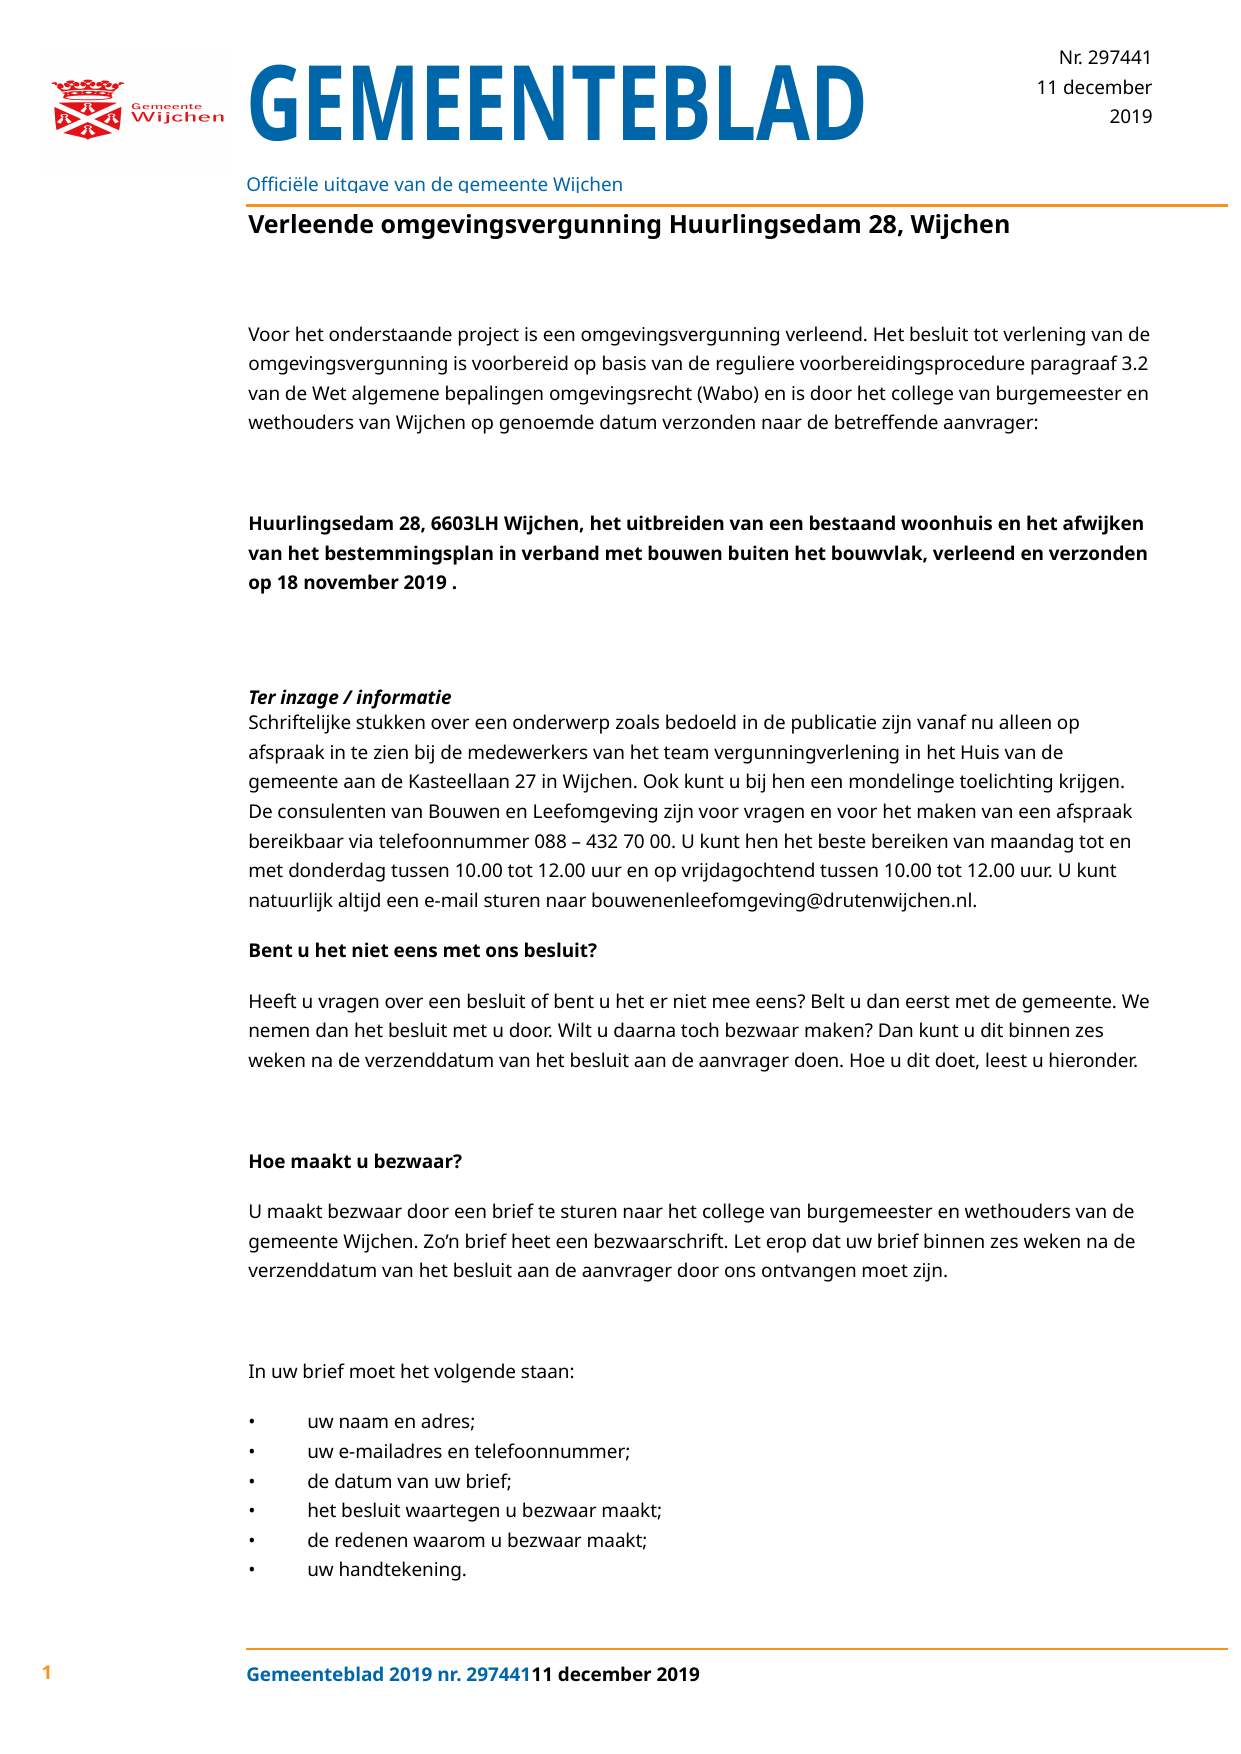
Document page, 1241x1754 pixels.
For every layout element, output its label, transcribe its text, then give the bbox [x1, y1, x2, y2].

picture [41, 47, 231, 172]
text Schriftelijke stukken over een onderwerp zoals bedoeld in de publicatie zijn vanaf nu alleen op afspraak in te zien bij de medewerkers van het team vergunningverlening in het Huis van de gemeente aan de Kasteellaan 27 in Wijchen. Ook kunt u bij hen een mondelinge toelichting krijgen. De consulenten van Bouwen en Leefomgeving zijn voor vragen en voor het maken van een afspraak bereikbaar via telefoonnummer 088 – 432 70 00. U kunt hen het beste bereiken van maandag tot en met donderdag tussen 10.00 tot 12.00 uur en op vrijdagochtend tussen 10.00 tot 12.00 uur. U kunt natuurlijk altijd een e-mail sturen naar bouwenenleefomgeving@drutenwijchen.nl. [248, 709, 1152, 913]
text Verleende omgevingsvergunning Huurlingsedam 28, Wijchen [248, 207, 1152, 241]
text Heeft u vragen over een besluit of bent u het er niet mee eens? Belt u dan eerst met de gemeente. We nemen dan het besluit met u door. Wilt u daarna toch bezwaar maken? Dan kunt u dit binnen zes weken na de verzenddatum van het besluit aan de aanvrager doen. Hoe u dit doet, leest u hieronder. [248, 988, 1152, 1073]
list de redenen waarom u bezwaar maakt; [248, 1527, 1152, 1553]
list de datum van uw brief; [248, 1468, 1152, 1494]
text Huurlingsedam 28, 6603LH Wijchen, het uitbreiden van een bestaand woonhuis en het afwijken van het bestemmingsplan in verband met bouwen buiten het bouwvlak, verleend en verzonden op 18 november 2019 . [248, 510, 1152, 595]
text U maakt bezwaar door een brief te sturen naar het college van burgemeester en wethouders van de gemeente Wijchen. Zo’n brief heet een bezwaarschrift. Let erop dat uw brief binnen zes weken na de verzenddatum van het besluit aan de aanvrager door ons ontvangen moet zijn. [248, 1198, 1152, 1283]
text Bent u het niet eens met ons besluit? [248, 937, 1152, 963]
text Voor het onderstaande project is een omgevingsvergunning verleend. Het besluit tot verlening van de omgevingsvergunning is voorbereid op basis van de reguliere voorbereidingsprocedure paragraaf 3.2 van de Wet algemene bepalingen omgevingsrecht (Wabo) en is door het college van burgemeester en wethouders van Wijchen op genoemde datum verzonden naar de betreffende aanvrager: [248, 321, 1152, 435]
list het besluit waartegen u bezwaar maakt; [248, 1497, 1152, 1523]
text Hoe maakt u bezwaar? [248, 1148, 1152, 1174]
list uw naam en adres; [248, 1409, 1152, 1434]
list uw handtekening. [248, 1557, 1152, 1582]
text In uw brief moet het volgende staan: [248, 1358, 1152, 1384]
list uw e-mailadres en telefoonnummer; [248, 1438, 1152, 1464]
text Ter inzage / informatie [248, 684, 1152, 709]
